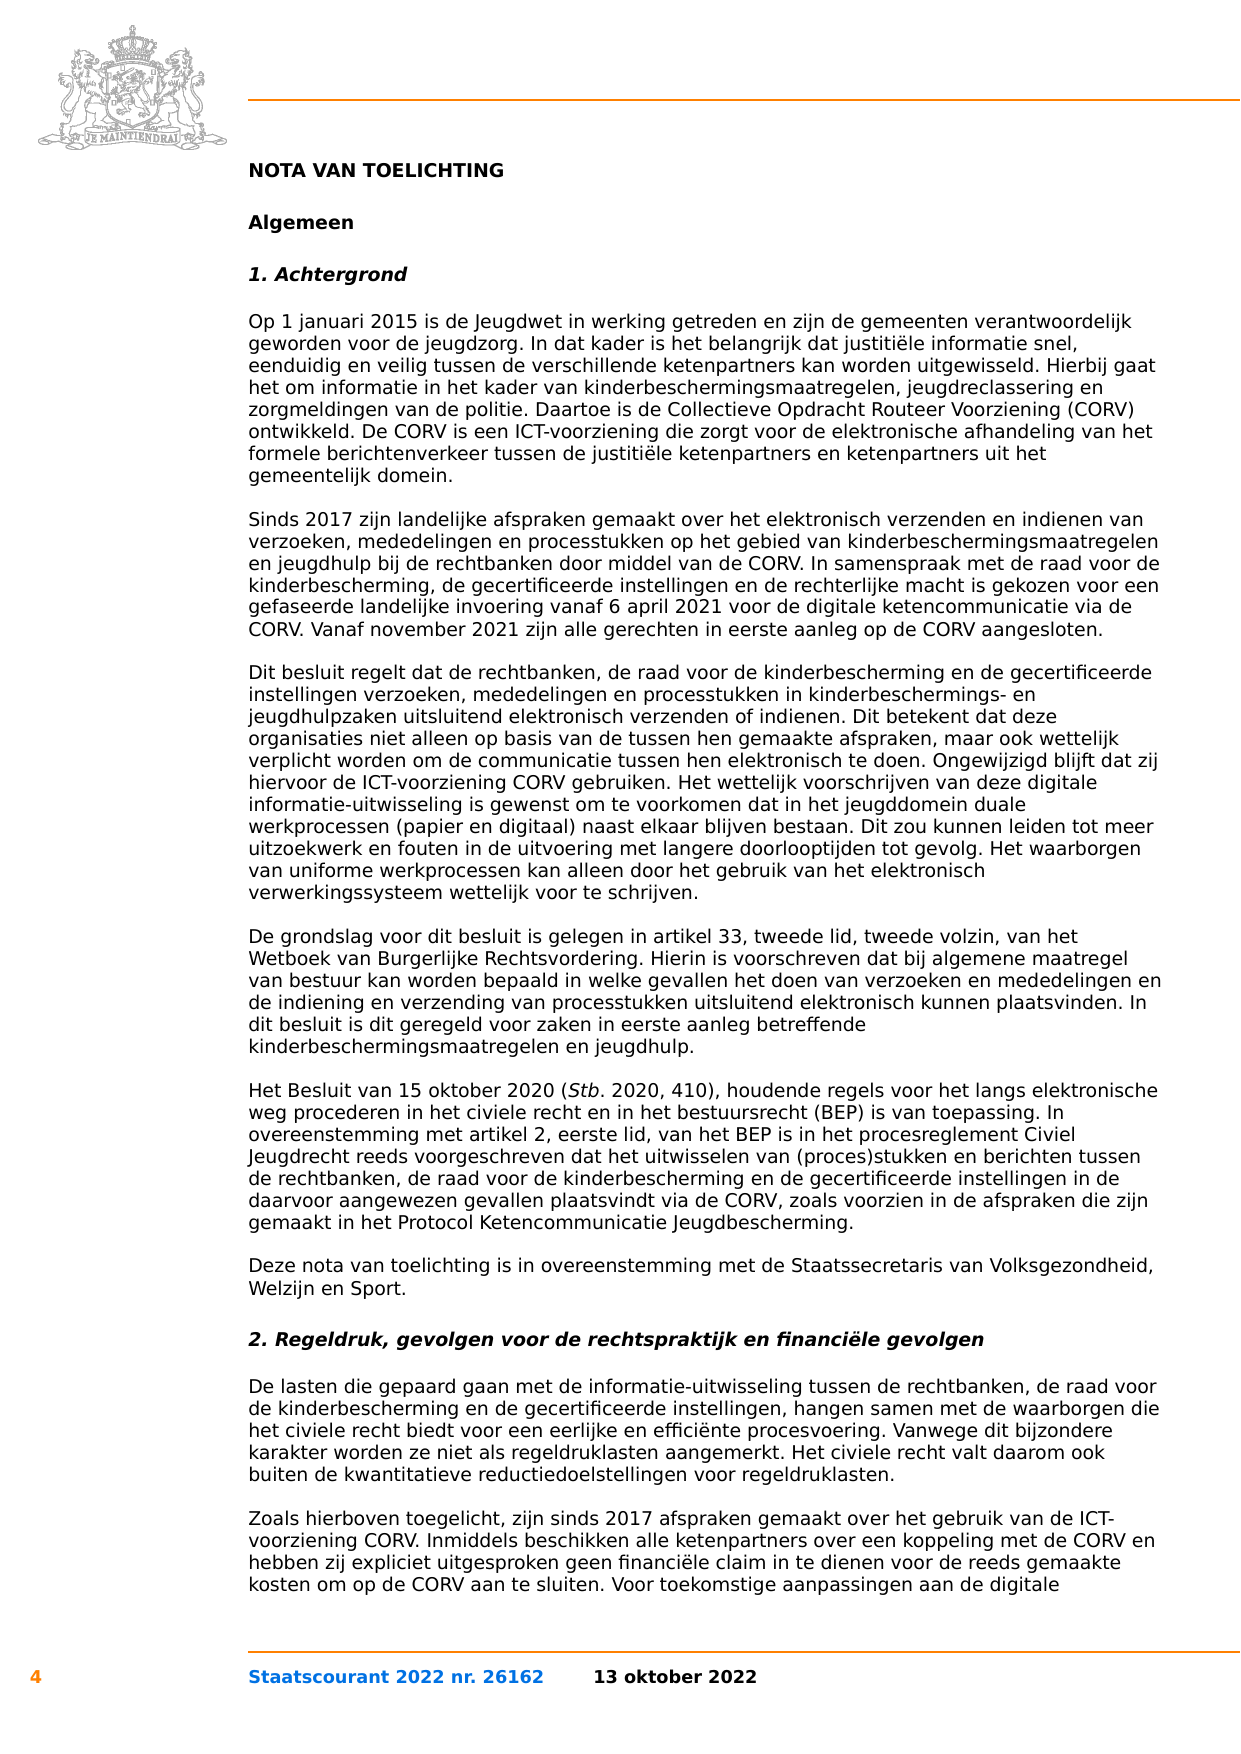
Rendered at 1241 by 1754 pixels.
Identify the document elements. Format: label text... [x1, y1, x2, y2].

picture [38, 25, 227, 150]
text Het Besluit van 15 oktober 2020 (Stb. 2020, 410), houdende regels voor het langs elektronische weg procederen in het civiele recht en in het bestuursrecht (BEP) is van toepassing. In overeenstemming met artikel 2, eerste lid, van het BEP is in het procesreglement Civiel Jeugdrecht reeds voorgeschreven dat het uitwisselen van (proces)stukken en berichten tussen de rechtbanken, de raad voor de kinderbescherming en de gecertificeerde instellingen in de daarvoor aangewezen gevallen plaatsvindt via de CORV, zoals voorzien in de afspraken die zijn gemaakt in het Protocol Ketencommunicatie Jeugdbescherming. [248, 1080, 1163, 1233]
subtitle 1. Achtergrond [248, 264, 1163, 286]
text Deze nota van toelichting is in overeenstemming met de Staatssecretaris van Volksgezondheid, Welzijn en Sport. [248, 1255, 1163, 1299]
subtitle NOTA VAN TOELICHTING [248, 160, 1163, 182]
text Sinds 2017 zijn landelijke afspraken gemaakt over het elektronisch verzenden en indienen van verzoeken, mededelingen en processtukken op het gebied van kinderbeschermingsmaatregelen en jeugdhulp bij de rechtbanken door middel van de CORV. In samenspraak met de raad voor de kinderbescherming, de gecertificeerde instellingen en de rechterlijke macht is gekozen voor een gefaseerde landelijke invoering vanaf 6 april 2021 voor de digitale ketencommunicatie via de CORV. Vanaf november 2021 zijn alle gerechten in eerste aanleg op de CORV aangesloten. [248, 508, 1163, 640]
text Dit besluit regelt dat de rechtbanken, de raad voor de kinderbescherming en de gecertificeerde instellingen verzoeken, mededelingen en processtukken in kinderbeschermings- en jeugdhulpzaken uitsluitend elektronisch verzenden of indienen. Dit betekent dat deze organisaties niet alleen op basis van de tussen hen gemaakte afspraken, maar ook wettelijk verplicht worden om de communicatie tussen hen elektronisch te doen. Ongewijzigd blijft dat zij hiervoor de ICT-voorziening CORV gebruiken. Het wettelijk voorschrijven van deze digitale informatie-uitwisseling is gewenst om te voorkomen dat in het jeugddomein duale werkprocessen (papier en digitaal) naast elkaar blijven bestaan. Dit zou kunnen leiden tot meer uitzoekwerk en fouten in de uitvoering met langere doorlooptijden tot gevolg. Het waarborgen van uniforme werkprocessen kan alleen door het gebruik van het elektronisch verwerkingssysteem wettelijk voor te schrijven. [248, 662, 1163, 904]
text Zoals hierboven toegelicht, zijn sinds 2017 afspraken gemaakt over het gebruik van de ICT-voorziening CORV. Inmiddels beschikken alle ketenpartners over een koppeling met de CORV en hebben zij expliciet uitgesproken geen financiële claim in te dienen voor de reeds gemaakte kosten om op de CORV aan te sluiten. Voor toekomstige aanpassingen aan de digitale [248, 1508, 1163, 1596]
text De lasten die gepaard gaan met de informatie-uitwisseling tussen de rechtbanken, de raad voor de kinderbescherming en de gecertificeerde instellingen, hangen samen met de waarborgen die het civiele recht biedt voor een eerlijke en efficiënte procesvoering. Vanwege dit bijzondere karakter worden ze niet als regeldruklasten aangemerkt. Het civiele recht valt daarom ook buiten de kwantitatieve reductiedoelstellingen voor regeldruklasten. [248, 1376, 1163, 1486]
text Op 1 januari 2015 is de Jeugdwet in werking getreden en zijn de gemeenten verantwoordelijk geworden voor de jeugdzorg. In dat kader is het belangrijk dat justitiële informatie snel, eenduidig en veilig tussen de verschillende ketenpartners kan worden uitgewisseld. Hierbij gaat het om informatie in het kader van kinderbeschermingsmaatregelen, jeugdreclassering en zorgmeldingen van de politie. Daartoe is de Collectieve Opdracht Routeer Voorziening (CORV) ontwikkeld. De CORV is een ICT-voorziening die zorgt voor de elektronische afhandeling van het formele berichtenverkeer tussen de justitiële ketenpartners en ketenpartners uit het gemeentelijk domein. [248, 311, 1163, 487]
subtitle 2. Regeldruk, gevolgen voor de rechtspraktijk en financiële gevolgen [248, 1329, 1163, 1351]
text De grondslag voor dit besluit is gelegen in artikel 33, tweede lid, tweede volzin, van het Wetboek van Burgerlijke Rechtsvordering. Hierin is voorschreven dat bij algemene maatregel van bestuur kan worden bepaald in welke gevallen het doen van verzoeken en mededelingen en de indiening en verzending van processtukken uitsluitend elektronisch kunnen plaatsvinden. In dit besluit is dit geregeld voor zaken in eerste aanleg betreffende kinderbeschermingsmaatregelen en jeugdhulp. [248, 926, 1163, 1058]
subtitle Algemeen [248, 212, 1163, 234]
